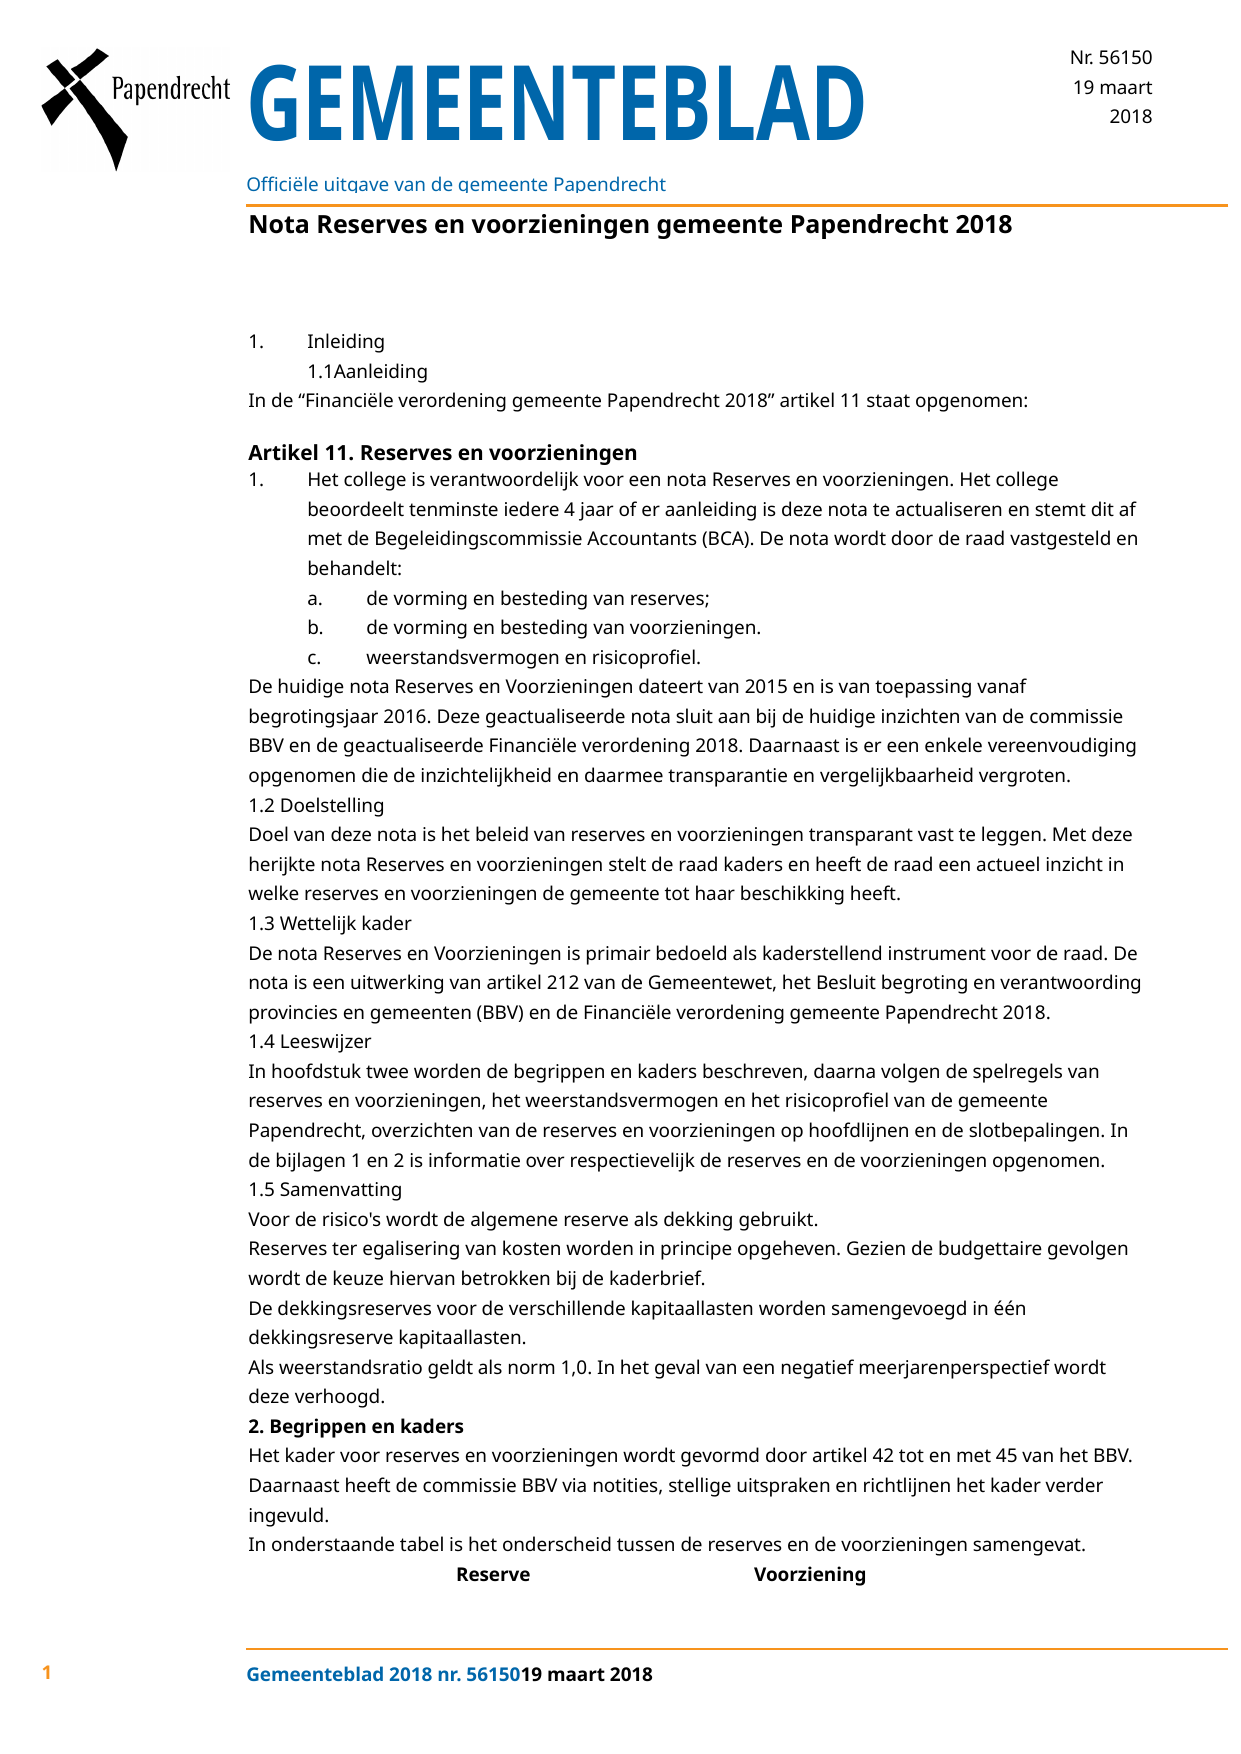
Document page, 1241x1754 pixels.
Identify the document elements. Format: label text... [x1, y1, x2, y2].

text 1.4 Leeswijzer [248, 1028, 1152, 1054]
text De dekkingsreserves voor de verschillende kapitaallasten worden samengevoegd in één dekkingsreserve kapitaallasten. [248, 1295, 1152, 1350]
text Nota Reserves en voorzieningen gemeente Papendrecht 2018 [248, 207, 1152, 241]
text 2. Begrippen en kaders [248, 1413, 1152, 1439]
list Het college is verantwoordelijk voor een nota Reserves en voorzieningen. Het college beoordeelt tenminste iedere 4 jaar of er aanleiding is deze nota te actualiseren en stemt dit af met de Begeleidingscommissie Accountants (BCA). De nota wordt door de raad vastgesteld en behandelt: [248, 466, 1152, 581]
table_header Reserve [456, 1561, 754, 1587]
table_header [248, 1561, 456, 1587]
text Artikel 11. Reserves en voorzieningen [248, 438, 1152, 466]
text Voor de risico's wordt de algemene reserve als dekking gebruikt. [248, 1206, 1152, 1232]
text Als weerstandsratio geldt als norm 1,0. In het geval van een negatief meerjarenperspectief wordt deze verhoogd. [248, 1354, 1152, 1409]
list 1.1Aanleiding [248, 358, 1152, 384]
picture [41, 47, 231, 172]
list de vorming en besteding van reserves; [307, 585, 1152, 610]
table_header Voorziening [754, 1561, 1152, 1587]
text In hoofdstuk twee worden de begrippen en kaders beschreven, daarna volgen de spelregels van reserves en voorzieningen, het weerstandsvermogen en het risicoprofiel van de gemeente Papendrecht, overzichten van de reserves en voorzieningen op hoofdlijnen en de slotbepalingen. In de bijlagen 1 en 2 is informatie over respectievelijk de reserves en de voorzieningen opgenomen. [248, 1058, 1152, 1172]
text 1.5 Samenvatting [248, 1176, 1152, 1202]
text Reserves ter egalisering van kosten worden in principe opgeheven. Gezien de budgettaire gevolgen wordt de keuze hiervan betrokken bij de kaderbrief. [248, 1236, 1152, 1291]
text De nota Reserves en Voorzieningen is primair bedoeld als kaderstellend instrument voor de raad. De nota is een uitwerking van artikel 212 van de Gemeentewet, het Besluit begroting en verantwoording provincies en gemeenten (BBV) en de Financiële verordening gemeente Papendrecht 2018. [248, 940, 1152, 1024]
text Het kader voor reserves en voorzieningen wordt gevormd door artikel 42 tot en met 45 van het BBV. Daarnaast heeft de commissie BBV via notities, stellige uitspraken en richtlijnen het kader verder ingevuld. [248, 1443, 1152, 1527]
list weerstandsvermogen en risicoprofiel. [307, 644, 1152, 669]
text Doel van deze nota is het beleid van reserves en voorzieningen transparant vast te leggen. Met deze herijkte nota Reserves en voorzieningen stelt de raad kaders en heeft de raad een actueel inzicht in welke reserves en voorzieningen de gemeente tot haar beschikking heeft. [248, 821, 1152, 906]
text De huidige nota Reserves en Voorzieningen dateert van 2015 en is van toepassing vanaf begrotingsjaar 2016. Deze geactualiseerde nota sluit aan bij de huidige inzichten van de commissie BBV en de geactualiseerde Financiële verordening 2018. Daarnaast is er een enkele vereenvoudiging opgenomen die de inzichtelijkheid en daarmee transparantie en vergelijkbaarheid vergroten. [248, 673, 1152, 788]
text 1.3 Wettelijk kader [248, 910, 1152, 936]
text In onderstaande tabel is het onderscheid tussen de reserves en de voorzieningen samengevat. [248, 1531, 1152, 1557]
list Inleiding [248, 328, 1152, 354]
text In de “Financiële verordening gemeente Papendrecht 2018” artikel 11 staat opgenomen: [248, 387, 1152, 413]
text 1.2 Doelstelling [248, 792, 1152, 817]
list de vorming en besteding van voorzieningen. [307, 614, 1152, 640]
